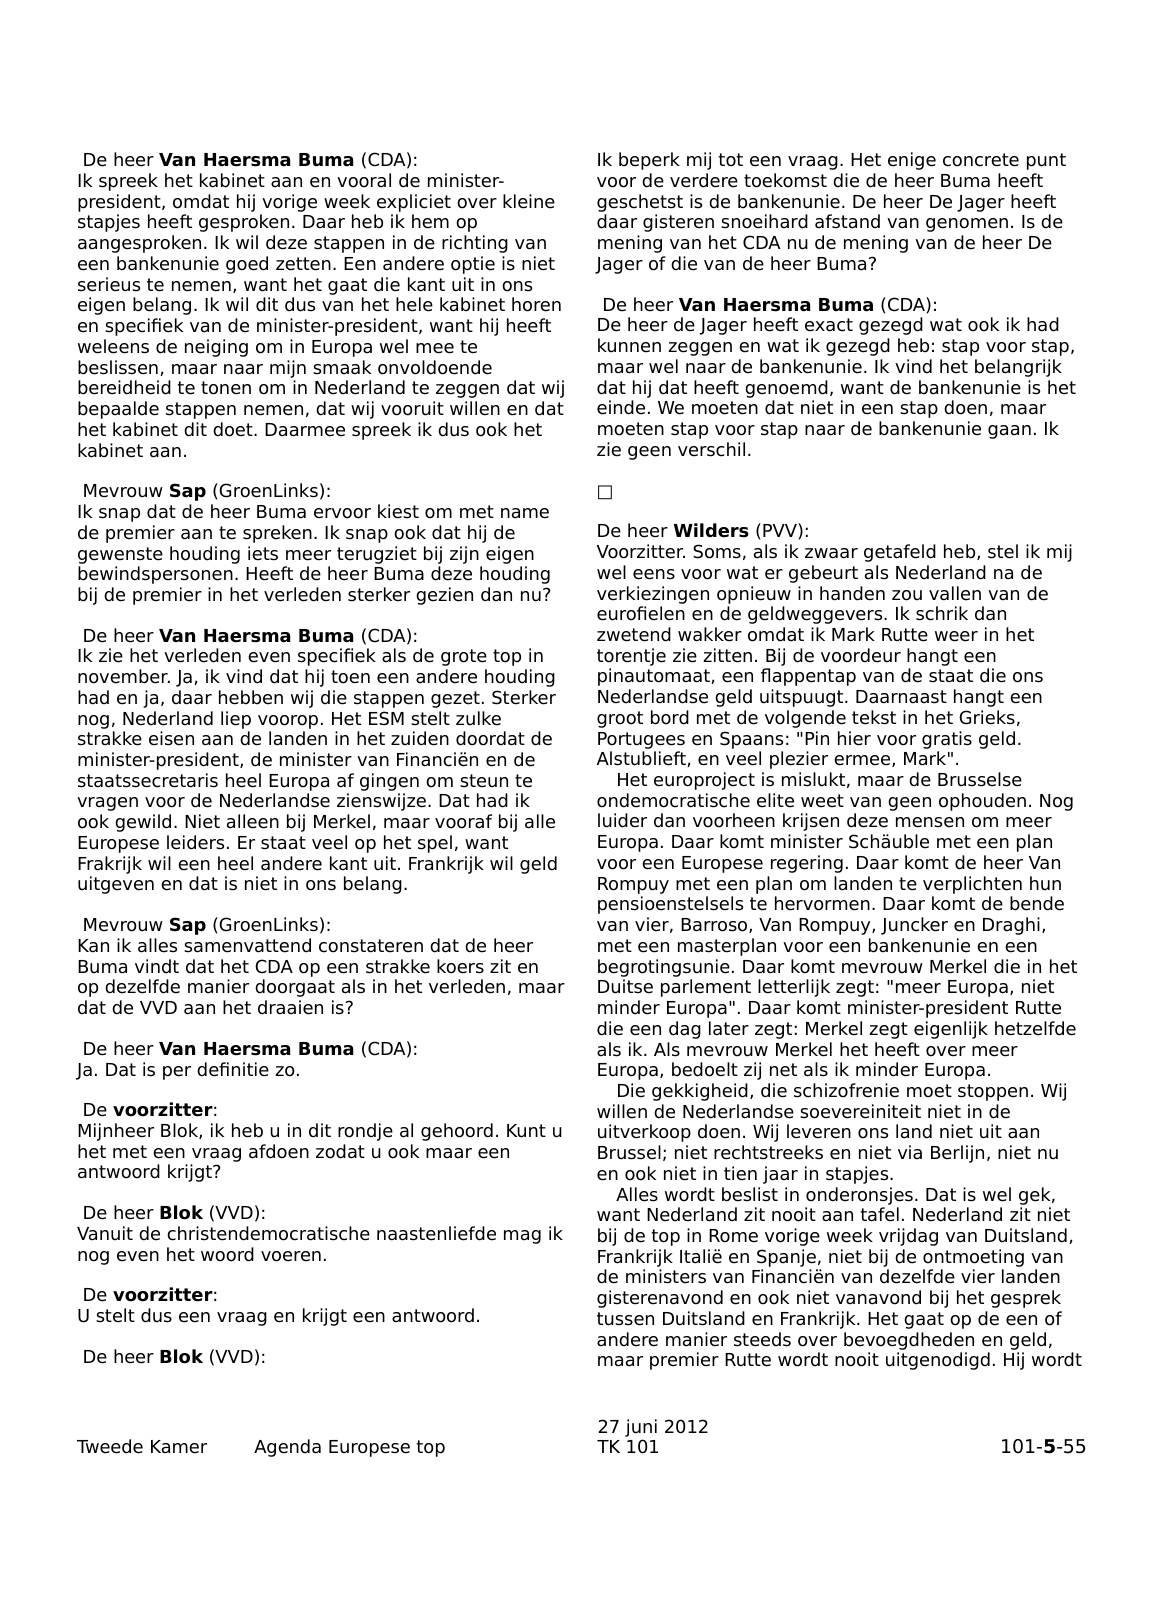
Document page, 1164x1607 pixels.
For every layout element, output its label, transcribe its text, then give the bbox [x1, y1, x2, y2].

text De heer de Jager heeft exact gezegd wat ook ik had kunnen zeggen en wat ik gezegd heb: stap voor stap, maar wel naar de bankenunie. Ik vind het belangrijk dat hij dat heeft genoemd, want de bankenunie is het einde. We moeten dat niet in een stap doen, maar moeten stap voor stap naar de bankenunie gaan. Ik zie geen verschil. [596, 315, 1087, 460]
text De heer Van Haersma Buma (CDA): [77, 1039, 567, 1059]
text De voorzitter: [77, 1285, 567, 1306]
text De voorzitter: [77, 1100, 567, 1121]
text Alles wordt beslist in onderonsjes. Dat is wel gek, want Nederland zit nooit aan tafel. Nederland zit niet bij de top in Rome vorige week vrijdag van Duitsland, Frankrijk Italië en Spanje, niet bij de ontmoeting van de ministers van Financiën van dezelfde vier landen gisterenavond en ook niet vanavond bij het gesprek tussen Duitsland en Frankrijk. Het gaat op de een of andere manier steeds over bevoegdheden en geld, maar premier Rutte wordt nooit uitgenodigd. Hij wordt [596, 1184, 1087, 1371]
text Mijnheer Blok, ik heb u in dit rondje al gehoord. Kunt u het met een vraag afdoen zodat u ook maar een antwoord krijgt? [77, 1121, 567, 1183]
text Ik snap dat de heer Buma ervoor kiest om met name de premier aan te spreken. Ik snap ook dat hij de gewenste houding iets meer terugziet bij zijn eigen bewindspersonen. Heeft de heer Buma deze houding bij de premier in het verleden sterker gezien dan nu? [77, 502, 567, 606]
text Mevrouw Sap (GroenLinks): [77, 915, 567, 936]
text U stelt dus een vraag en krijgt een antwoord. [77, 1306, 567, 1327]
text Mevrouw Sap (GroenLinks): [77, 481, 567, 502]
text De heer Van Haersma Buma (CDA): [596, 294, 1087, 315]
text De heer Wilders (PVV): [596, 521, 1087, 542]
text Kan ik alles samenvattend constateren dat de heer Buma vindt dat het CDA op een strakke koers zit en op dezelfde manier doorgaat als in het verleden, maar dat de VVD aan het draaien is? [77, 936, 567, 1019]
text De heer Van Haersma Buma (CDA): [77, 150, 567, 171]
text Ik beperk mij tot een vraag. Het enige concrete punt voor de verdere toekomst die de heer Buma heeft geschetst is de bankenunie. De heer De Jager heeft daar gisteren snoeihard afstand van genomen. Is de mening van het CDA nu de mening van de heer De Jager of die van de heer Buma? [596, 150, 1087, 274]
text Ik zie het verleden even specifiek als de grote top in november. Ja, ik vind dat hij toen een andere houding had en ja, daar hebben wij die stappen gezet. Sterker nog, Nederland liep voorop. Het ESM stelt zulke strakke eisen aan de landen in het zuiden doordat de minister-president, de minister van Financiën en de staatssecretaris heel Europa af gingen om steun te vragen voor de Nederlandse zienswijze. Dat had ik ook gewild. Niet alleen bij Merkel, maar vooraf bij alle Europese leiders. Er staat veel op het spel, want Frakrijk wil een heel andere kant uit. Frankrijk wil geld uitgeven en dat is niet in ons belang. [77, 646, 567, 895]
text □ [596, 480, 1087, 501]
text De heer Blok (VVD): [77, 1203, 567, 1224]
text De heer Van Haersma Buma (CDA): [77, 626, 567, 646]
text Die gekkigheid, die schizofrenie moet stoppen. Wij willen de Nederlandse soevereiniteit niet in de uitverkoop doen. Wij leveren ons land niet uit aan Brussel; niet rechtstreeks en niet via Berlijn, niet nu en ook niet in tien jaar in stapjes. [596, 1081, 1087, 1184]
text Vanuit de christendemocratische naastenliefde mag ik nog even het woord voeren. [77, 1224, 567, 1265]
text Voorzitter. Soms, als ik zwaar getafeld heb, stel ik mij wel eens voor wat er gebeurt als Nederland na de verkiezingen opnieuw in handen zou vallen van de eurofielen en de geldweggevers. Ik schrik dan zwetend wakker omdat ik Mark Rutte weer in het torentje zie zitten. Bij de voordeur hangt een pinautomaat, een flappentap van de staat die ons Nederlandse geld uitspuugt. Daarnaast hangt een groot bord met de volgende tekst in het Grieks, Portugees en Spaans: "Pin hier voor gratis geld. Alstublieft, en veel plezier ermee, Mark". [596, 542, 1087, 770]
text Ik spreek het kabinet aan en vooral de minister-president, omdat hij vorige week expliciet over kleine stapjes heeft gesproken. Daar heb ik hem op aangesproken. Ik wil deze stappen in de richting van een bankenunie goed zetten. Een andere optie is niet serieus te nemen, want het gaat die kant uit in ons eigen belang. Ik wil dit dus van het hele kabinet horen en specifiek van de minister-president, want hij heeft weleens de neiging om in Europa wel mee te beslissen, maar naar mijn smaak onvoldoende bereidheid te tonen om in Nederland te zeggen dat wij bepaalde stappen nemen, dat wij vooruit willen en dat het kabinet dit doet. Daarmee spreek ik dus ook het kabinet aan. [77, 171, 567, 461]
text De heer Blok (VVD): [77, 1347, 567, 1367]
text Ja. Dat is per definitie zo. [77, 1059, 567, 1080]
text Het europroject is mislukt, maar de Brusselse ondemocratische elite weet van geen ophouden. Nog luider dan voorheen krijsen deze mensen om meer Europa. Daar komt minister Schäuble met een plan voor een Europese regering. Daar komt de heer Van Rompuy met een plan om landen te verplichten hun pensioenstelsels te hervormen. Daar komt de bende van vier, Barroso, Van Rompuy, Juncker en Draghi, met een masterplan voor een bankenunie en een begrotingsunie. Daar komt mevrouw Merkel die in het Duitse parlement letterlijk zegt: "meer Europa, niet minder Europa". Daar komt minister-president Rutte die een dag later zegt: Merkel zegt eigenlijk hetzelfde als ik. Als mevrouw Merkel het heeft over meer Europa, bedoelt zij net als ik minder Europa. [596, 770, 1087, 1081]
